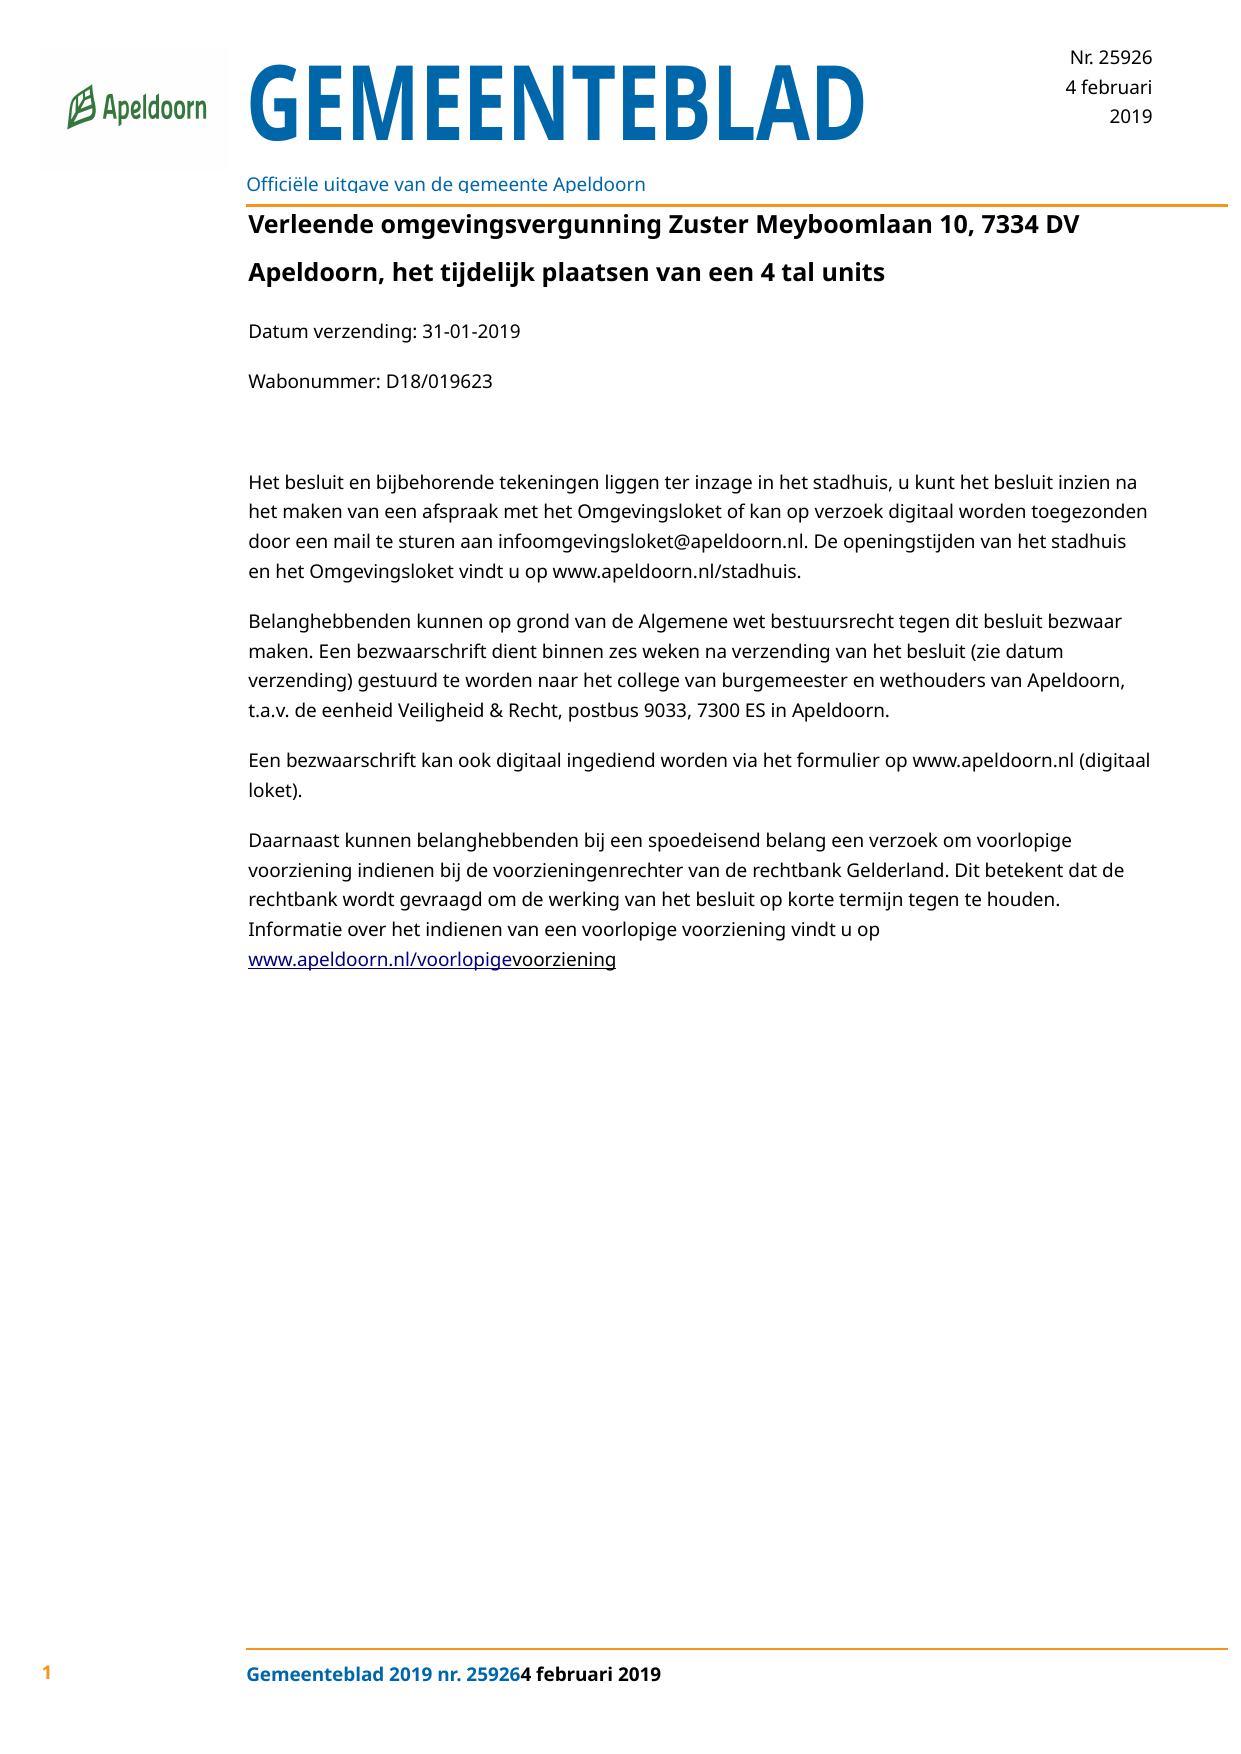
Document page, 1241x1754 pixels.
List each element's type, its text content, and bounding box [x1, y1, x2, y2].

text Datum verzending: 31-01-2019 [248, 318, 1152, 344]
text Verleende omgevingsvergunning Zuster Meyboomlaan 10, 7334 DV Apeldoorn, het tijdelijk plaatsen van een 4 tal units [248, 207, 1152, 288]
text Daarnaast kunnen belanghebbenden bij een spoedeisend belang een verzoek om voorlopige voorziening indienen bij de voorzieningenrechter van de rechtbank Gelderland. Dit betekent dat de rechtbank wordt gevraagd om de werking van het besluit op korte termijn tegen te houden. Informatie over het indienen van een voorlopige voorziening vindt u op www.apeldoorn.nl/voorlopigevoorziening [248, 827, 1152, 972]
text Belanghebbenden kunnen op grond van de Algemene wet bestuursrecht tegen dit besluit bezwaar maken. Een bezwaarschrift dient binnen zes weken na verzending van het besluit (zie datum verzending) gestuurd te worden naar het college van burgemeester en wethouders van Apeldoorn, t.a.v. de eenheid Veiligheid & Recht, postbus 9033, 7300 ES in Apeldoorn. [248, 608, 1152, 723]
text Een bezwaarschrift kan ook digitaal ingediend worden via het formulier op www.apeldoorn.nl (digitaal loket). [248, 747, 1152, 803]
picture [41, 47, 231, 172]
text Wabonummer: D18/019623 [248, 368, 1152, 394]
text Het besluit en bijbehorende tekeningen liggen ter inzage in het stadhuis, u kunt het besluit inzien na het maken van een afspraak met het Omgevingsloket of kan op verzoek digitaal worden toegezonden door een mail te sturen aan infoomgevingsloket@apeldoorn.nl. De openingstijden van het stadhuis en het Omgevingsloket vindt u op www.apeldoorn.nl/stadhuis. [248, 469, 1152, 584]
